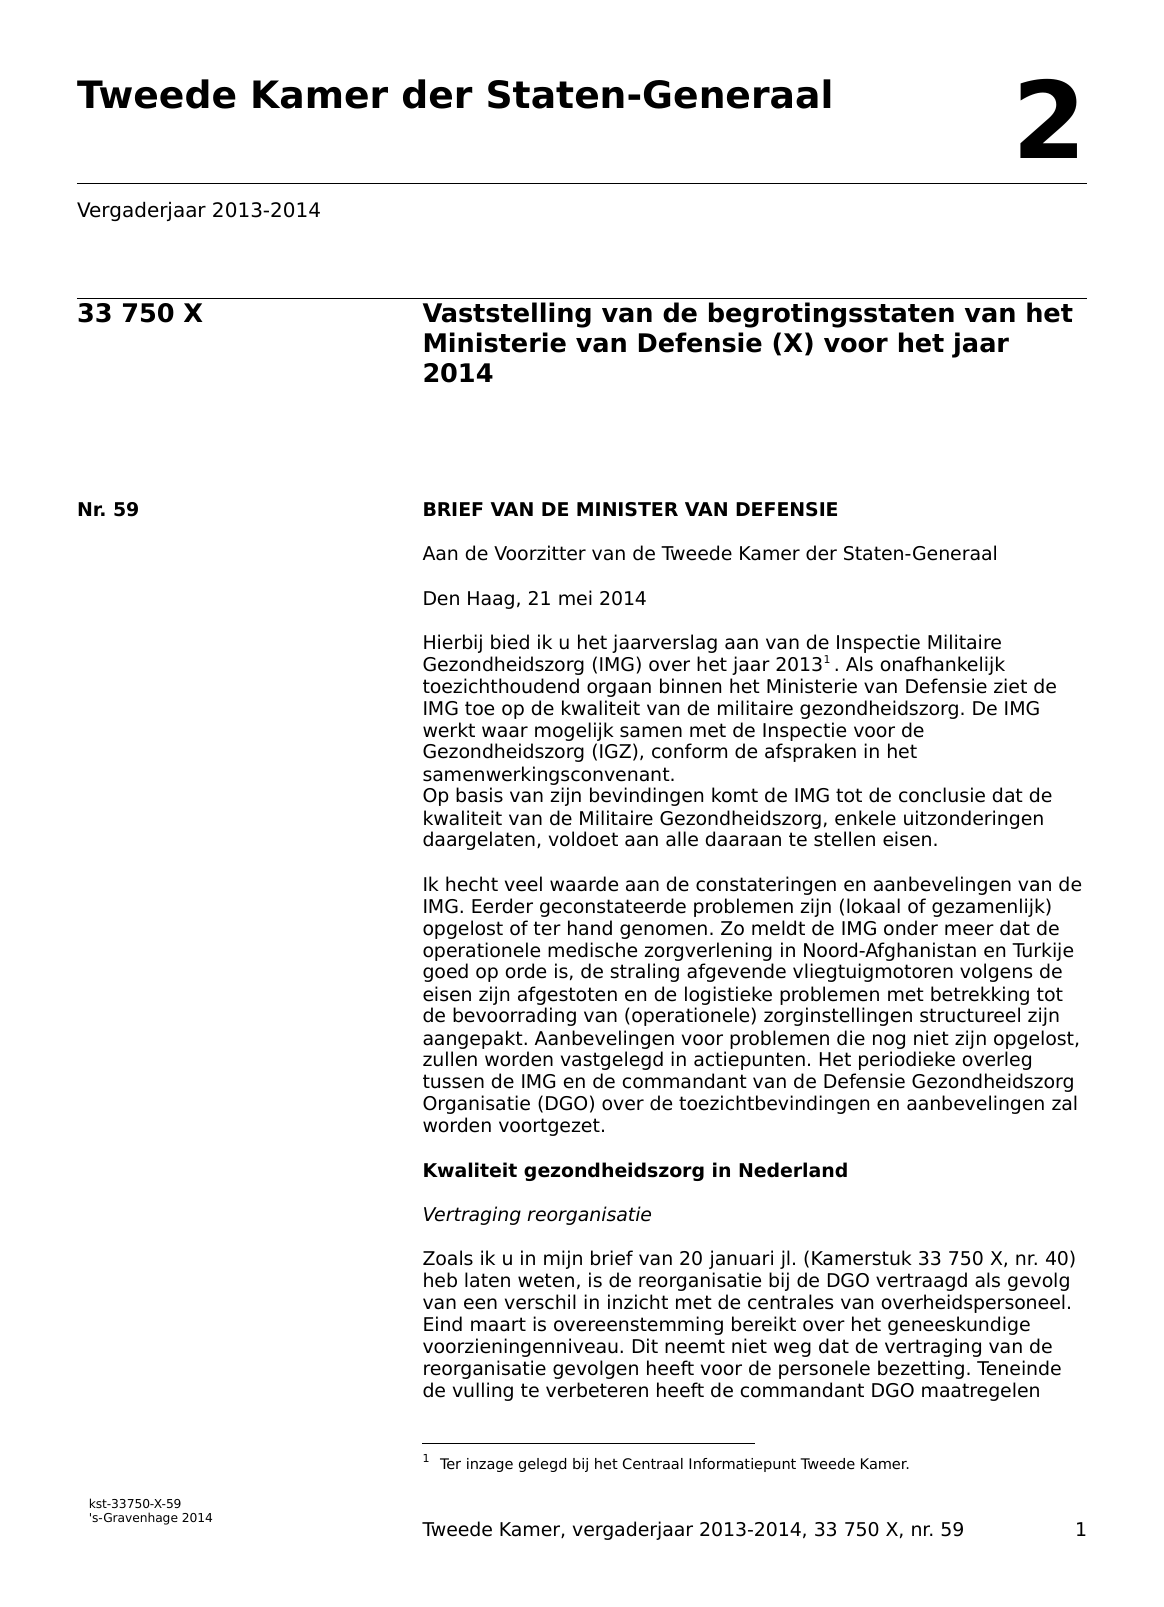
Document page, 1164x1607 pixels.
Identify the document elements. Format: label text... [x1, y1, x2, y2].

table_cell Vergaderjaar 2013-2014 [77, 184, 1087, 298]
table_header 2 [886, 59, 1087, 183]
subtitle Kwaliteit gezondheidszorg in Nederland [422, 1159, 1087, 1181]
text Zoals ik u in mijn brief van 20 januari jl. (Kamerstuk 33 750 X, nr. 40) heb laten weten, is de reorganisatie bij de DGO vertraagd als gevolg van een verschil in inzicht met de centrales van overheidspersoneel. Eind maart is overeenstemming bereikt over het geneeskundige voorzieningenniveau. Dit neemt niet weg dat de vertraging van de reorganisatie gevolgen heeft voor de personele bezetting. Teneinde de vulling te verbeteren heeft de commandant DGO maatregelen [422, 1248, 1087, 1402]
text Op basis van zijn bevindingen komt de IMG tot de conclusie dat de kwaliteit van de Militaire Gezondheidszorg, enkele uitzonderingen daargelaten, voldoet aan alle daaraan te stellen eisen. [422, 785, 1087, 851]
text Hierbij bied ik u het jaarverslag aan van de Inspectie Militaire Gezondheidszorg (IMG) over het jaar 2013. Als onafhankelijk toezichthoudend orgaan binnen het Ministerie van Defensie ziet de IMG toe op de kwaliteit van de militaire gezondheidszorg. De IMG werkt waar mogelijk samen met de Inspectie voor de Gezondheidszorg (IGZ), conform de afspraken in het samenwerkingsconvenant. [422, 632, 1087, 785]
subtitle Vertraging reorganisatie [422, 1204, 1087, 1226]
subtitle Nr. 59 BRIEF VAN DE MINISTER VAN DEFENSIE [77, 499, 1087, 521]
text Ter inzage gelegd bij het Centraal Informatiepunt Tweede Kamer. [422, 1452, 1087, 1474]
text Den Haag, 21 mei 2014 [422, 587, 1087, 609]
text kst-33750-X-59 [88, 1497, 323, 1511]
table_header Tweede Kamer der Staten-Generaal [77, 59, 886, 183]
subtitle 33 750 X Vaststelling van de begrotingsstaten van het Ministerie van Defensie (X) voor het jaar 2014 [77, 299, 1087, 388]
text Aan de Voorzitter van de Tweede Kamer der Staten-Generaal [422, 543, 1087, 565]
text 's-Gravenhage 2014 [88, 1511, 323, 1525]
text Ik hecht veel waarde aan de constateringen en aanbevelingen van de IMG. Eerder geconstateerde problemen zijn (lokaal of gezamenlijk) opgelost of ter hand genomen. Zo meldt de IMG onder meer dat de operationele medische zorgverlening in Noord-Afghanistan en Turkije goed op orde is, de straling afgevende vliegtuigmotoren volgens de eisen zijn afgestoten en de logistieke problemen met betrekking tot de bevoorrading van (operationele) zorginstellingen structureel zijn aangepakt. Aanbevelingen voor problemen die nog niet zijn opgelost, zullen worden vastgelegd in actiepunten. Het periodieke overleg tussen de IMG en de commandant van de Defensie Gezondheidszorg Organisatie (DGO) over de toezichtbevindingen en aanbevelingen zal worden voortgezet. [422, 873, 1087, 1137]
